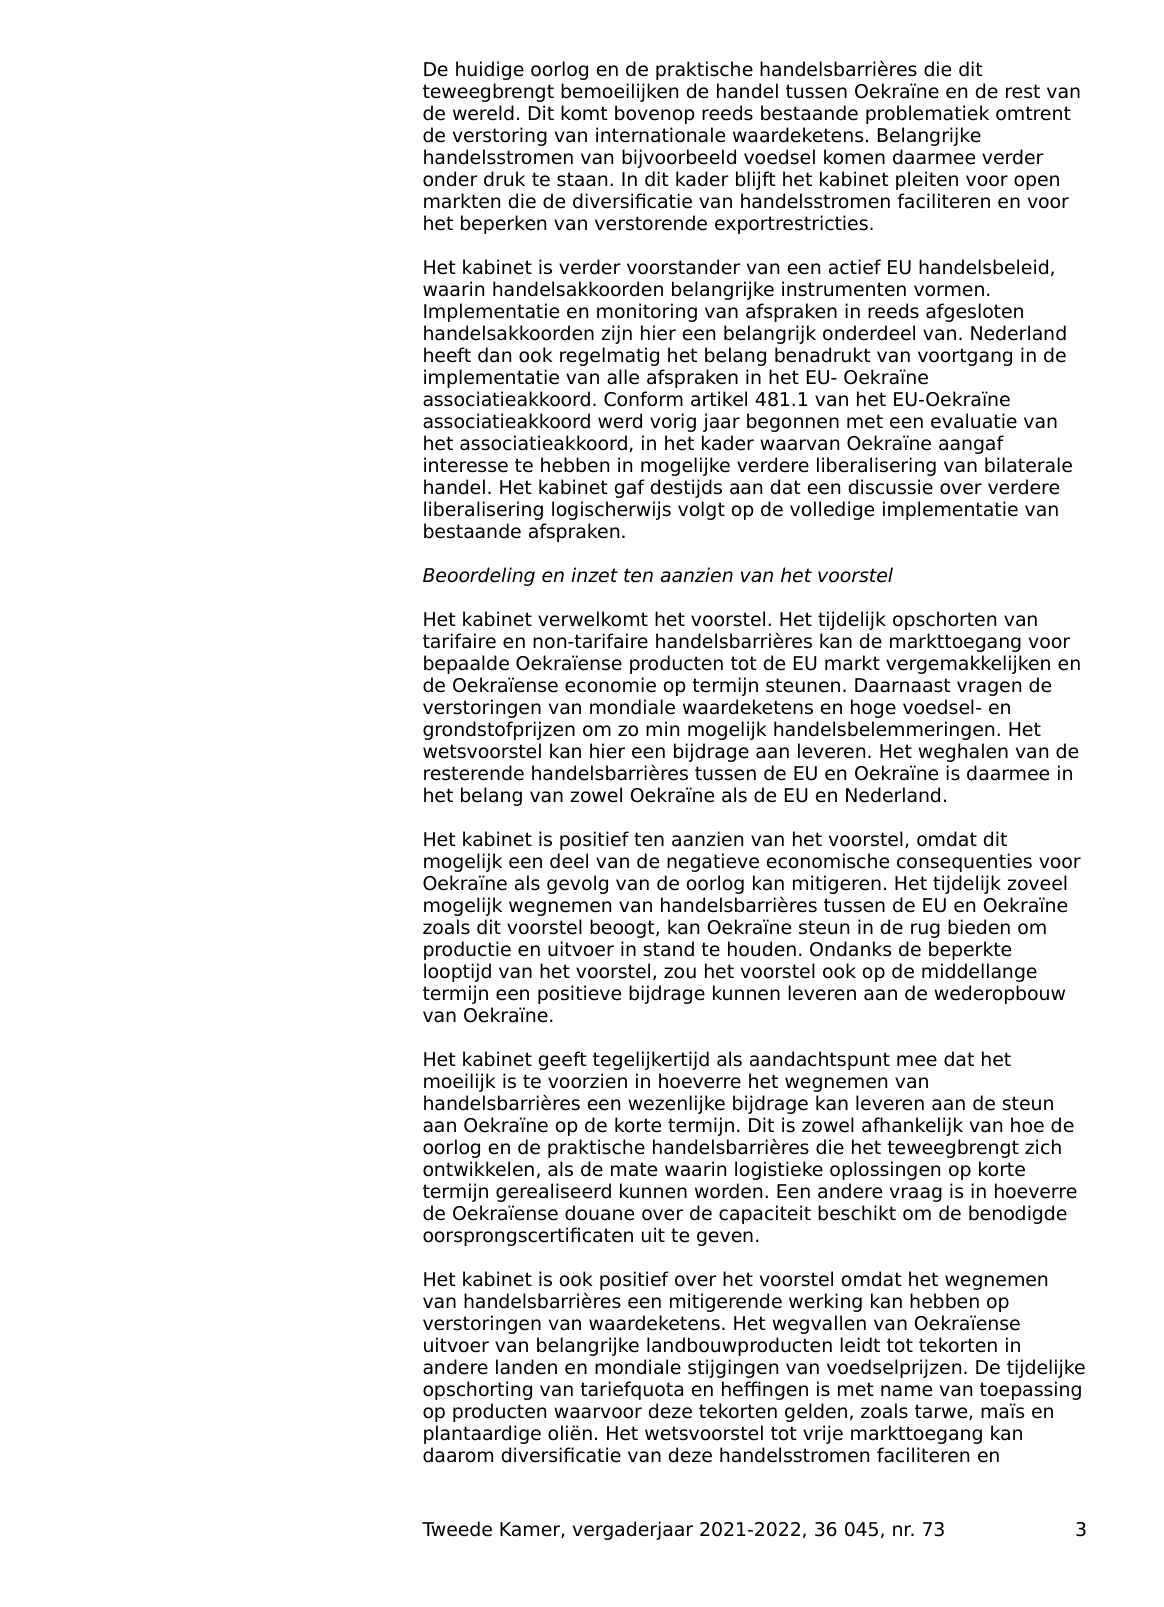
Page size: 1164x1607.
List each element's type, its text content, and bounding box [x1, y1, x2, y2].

text Het kabinet is positief ten aanzien van het voorstel, omdat dit mogelijk een deel van de negatieve economische consequenties voor Oekraïne als gevolg van de oorlog kan mitigeren. Het tijdelijk zoveel mogelijk wegnemen van handelsbarrières tussen de EU en Oekraïne zoals dit voorstel beoogt, kan Oekraïne steun in de rug bieden om productie en uitvoer in stand te houden. Ondanks de beperkte looptijd van het voorstel, zou het voorstel ook op de middellange termijn een positieve bijdrage kunnen leveren aan de wederopbouw van Oekraïne. [422, 829, 1087, 1027]
subtitle Beoordeling en inzet ten aanzien van het voorstel [422, 565, 1087, 587]
text Het kabinet geeft tegelijkertijd als aandachtspunt mee dat het moeilijk is te voorzien in hoeverre het wegnemen van handelsbarrières een wezenlijke bijdrage kan leveren aan de steun aan Oekraïne op de korte termijn. Dit is zowel afhankelijk van hoe de oorlog en de praktische handelsbarrières die het teweegbrengt zich ontwikkelen, als de mate waarin logistieke oplossingen op korte termijn gerealiseerd kunnen worden. Een andere vraag is in hoeverre de Oekraïense douane over de capaciteit beschikt om de benodigde oorsprongscertificaten uit te geven. [422, 1049, 1087, 1247]
text Het kabinet is verder voorstander van een actief EU handelsbeleid, waarin handelsakkoorden belangrijke instrumenten vormen. Implementatie en monitoring van afspraken in reeds afgesloten handelsakkoorden zijn hier een belangrijk onderdeel van. Nederland heeft dan ook regelmatig het belang benadrukt van voortgang in de implementatie van alle afspraken in het EU- Oekraïne associatieakkoord. Conform artikel 481.1 van het EU-Oekraïne associatieakkoord werd vorig jaar begonnen met een evaluatie van het associatieakkoord, in het kader waarvan Oekraïne aangaf interesse te hebben in mogelijke verdere liberalisering van bilaterale handel. Het kabinet gaf destijds aan dat een discussie over verdere liberalisering logischerwijs volgt op de volledige implementatie van bestaande afspraken. [422, 257, 1087, 543]
text De huidige oorlog en de praktische handelsbarrières die dit teweegbrengt bemoeilijken de handel tussen Oekraïne en de rest van de wereld. Dit komt bovenop reeds bestaande problematiek omtrent de verstoring van internationale waardeketens. Belangrijke handelsstromen van bijvoorbeeld voedsel komen daarmee verder onder druk te staan. In dit kader blijft het kabinet pleiten voor open markten die de diversificatie van handelsstromen faciliteren en voor het beperken van verstorende exportrestricties. [422, 59, 1087, 235]
text Het kabinet verwelkomt het voorstel. Het tijdelijk opschorten van tarifaire en non-tarifaire handelsbarrières kan de markttoegang voor bepaalde Oekraïense producten tot de EU markt vergemakkelijken en de Oekraïense economie op termijn steunen. Daarnaast vragen de verstoringen van mondiale waardeketens en hoge voedsel- en grondstofprijzen om zo min mogelijk handelsbelemmeringen. Het wetsvoorstel kan hier een bijdrage aan leveren. Het weghalen van de resterende handelsbarrières tussen de EU en Oekraïne is daarmee in het belang van zowel Oekraïne als de EU en Nederland. [422, 609, 1087, 807]
text Het kabinet is ook positief over het voorstel omdat het wegnemen van handelsbarrières een mitigerende werking kan hebben op verstoringen van waardeketens. Het wegvallen van Oekraïense uitvoer van belangrijke landbouwproducten leidt tot tekorten in andere landen en mondiale stijgingen van voedselprijzen. De tijdelijke opschorting van tariefquota en heffingen is met name van toepassing op producten waarvoor deze tekorten gelden, zoals tarwe, maïs en plantaardige oliën. Het wetsvoorstel tot vrije markttoegang kan daarom diversificatie van deze handelsstromen faciliteren en [422, 1269, 1087, 1467]
